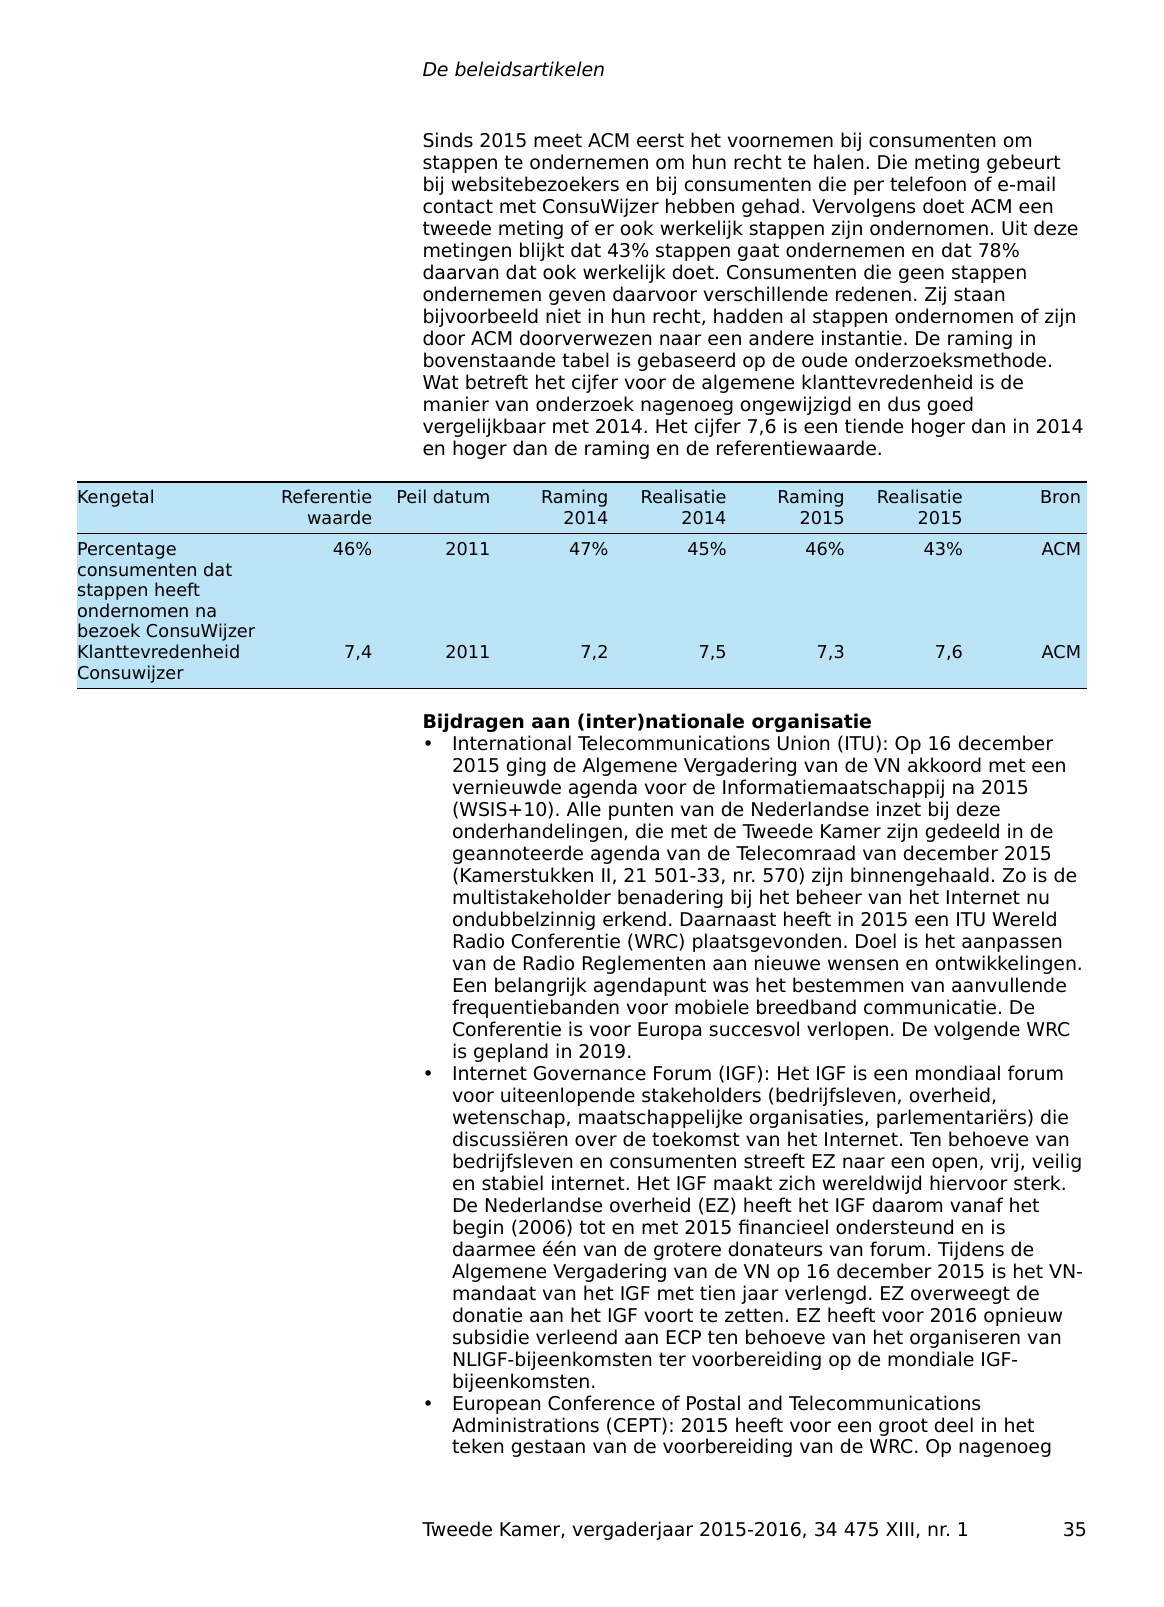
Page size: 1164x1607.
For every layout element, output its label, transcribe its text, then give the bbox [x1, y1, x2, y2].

text Sinds 2015 meet ACM eerst het voornemen bij consumenten om stappen te ondernemen om hun recht te halen. Die meting gebeurt bij websitebezoekers en bij consumenten die per telefoon of e-mail contact met ConsuWijzer hebben gehad. Vervolgens doet ACM een tweede meting of er ook werkelijk stappen zijn ondernomen. Uit deze metingen blijkt dat 43% stappen gaat ondernemen en dat 78% daarvan dat ook werkelijk doet. Consumenten die geen stappen ondernemen geven daarvoor verschillende redenen. Zij staan bijvoorbeeld niet in hun recht, hadden al stappen ondernomen of zijn door ACM doorverwezen naar een andere instantie. De raming in bovenstaande tabel is gebaseerd op de oude onderzoeksmethode. [422, 130, 1087, 372]
table_cell Percentage consumenten dat stappen heeft ondernomen na bezoek ConsuWijzer [77, 534, 260, 642]
table_cell 7,3 [732, 642, 850, 688]
table_cell 47% [496, 534, 614, 642]
table_cell ACM [969, 534, 1087, 642]
table_cell 45% [614, 534, 732, 642]
text • European Conference of Postal and Telecommunications Administrations (CEPT): 2015 heeft voor een groot deel in het teken gestaan van de voorbereiding van de WRC. Op nagenoeg [422, 1392, 1087, 1458]
text • International Telecommunications Union (ITU): Op 16 december 2015 ging de Algemene Vergadering van de VN akkoord met een vernieuwde agenda voor de Informatiemaatschappij na 2015 (WSIS+10). Alle punten van de Nederlandse inzet bij deze onderhandelingen, die met de Tweede Kamer zijn gedeeld in de geannoteerde agenda van de Telecomraad van december 2015 (Kamerstukken II, 21 501-33, nr. 570) zijn binnengehaald. Zo is de multistakeholder benadering bij het beheer van het Internet nu ondubbelzinnig erkend. Daarnaast heeft in 2015 een ITU Wereld Radio Conferentie (WRC) plaatsgevonden. Doel is het aanpassen van de Radio Reglementen aan nieuwe wensen en ontwikkelingen. Een belangrijk agendapunt was het bestemmen van aanvullende frequentiebanden voor mobiele breedband communicatie. De Conferentie is voor Europa succesvol verlopen. De volgende WRC is gepland in 2019. [422, 733, 1087, 1063]
table_cell 7,6 [850, 642, 968, 688]
table_header Raming 2015 [732, 483, 850, 533]
table_header Referentie waarde [260, 483, 378, 533]
table_cell 7,4 [260, 642, 378, 688]
table_cell 46% [732, 534, 850, 642]
table_cell 46% [260, 534, 378, 642]
table_cell 2011 [378, 642, 496, 688]
table_cell 2011 [378, 534, 496, 642]
text • Internet Governance Forum (IGF): Het IGF is een mondiaal forum voor uiteenlopende stakeholders (bedrijfsleven, overheid, wetenschap, maatschappelijke organisaties, parlementariërs) die discussiëren over de toekomst van het Internet. Ten behoeve van bedrijfsleven en consumenten streeft EZ naar een open, vrij, veilig en stabiel internet. Het IGF maakt zich wereldwijd hiervoor sterk. De Nederlandse overheid (EZ) heeft het IGF daarom vanaf het begin (2006) tot en met 2015 financieel ondersteund en is daarmee één van de grotere donateurs van forum. Tijdens de Algemene Vergadering van de VN op 16 december 2015 is het VN-mandaat van het IGF met tien jaar verlengd. EZ overweegt de donatie aan het IGF voort te zetten. EZ heeft voor 2016 opnieuw subsidie verleend aan ECP ten behoeve van het organiseren van NLIGF-bijeenkomsten ter voorbereiding op de mondiale IGF-bijeenkomsten. [422, 1063, 1087, 1392]
text Wat betreft het cijfer voor de algemene klanttevredenheid is de manier van onderzoek nagenoeg ongewijzigd en dus goed vergelijkbaar met 2014. Het cijfer 7,6 is een tiende hoger dan in 2014 en hoger dan de raming en de referentiewaarde. [422, 372, 1087, 459]
table_header Peil datum [378, 483, 496, 533]
table_header Raming 2014 [496, 483, 614, 533]
table_header Kengetal [77, 483, 260, 533]
table_cell 43% [850, 534, 968, 642]
table_cell Klanttevredenheid Consuwijzer [77, 642, 260, 688]
subtitle Bijdragen aan (inter)nationale organisatie [422, 711, 1087, 733]
table_header Realisatie 2015 [850, 483, 968, 533]
table_cell 7,5 [614, 642, 732, 688]
table_header Realisatie 2014 [614, 483, 732, 533]
table_cell ACM [969, 642, 1087, 688]
table_cell 7,2 [496, 642, 614, 688]
table_header Bron [969, 483, 1087, 533]
